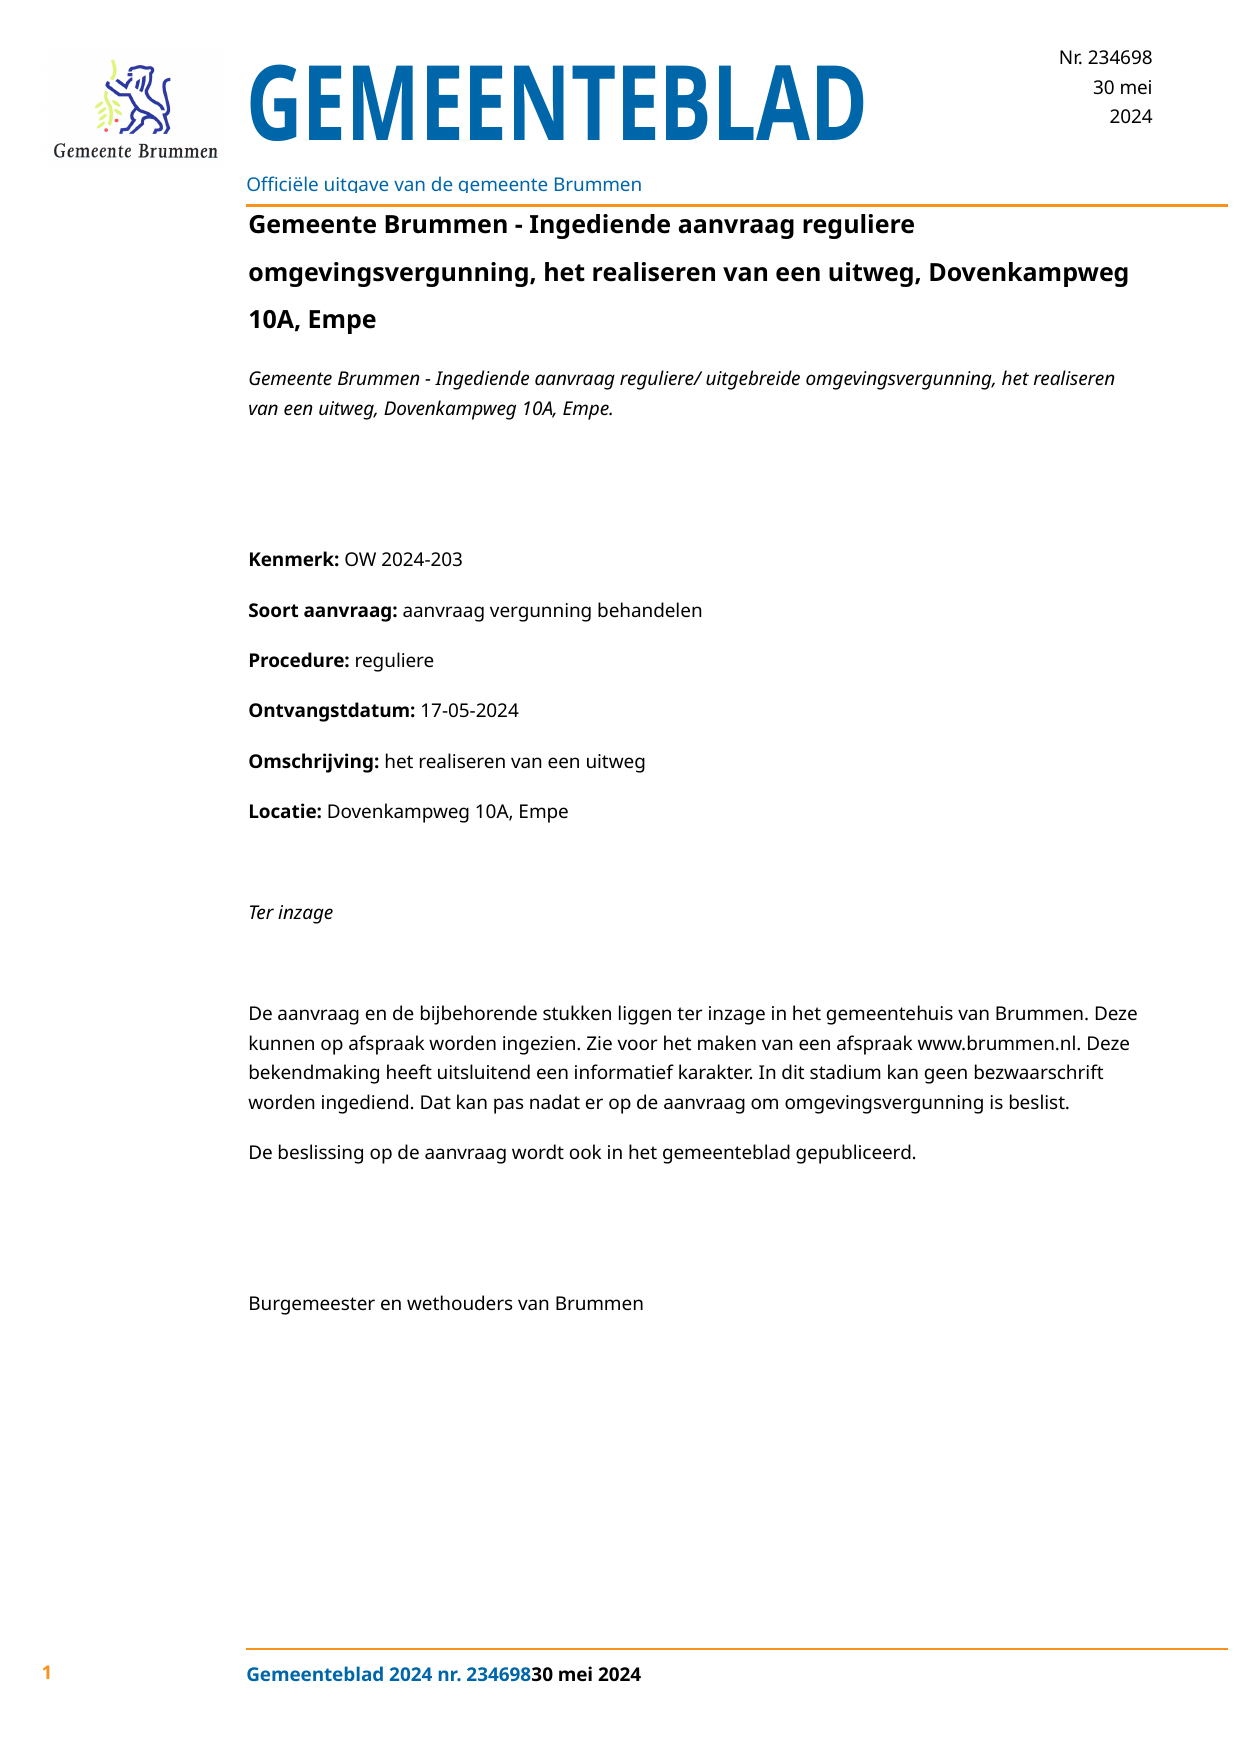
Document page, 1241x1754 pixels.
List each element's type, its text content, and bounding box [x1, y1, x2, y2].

text Procedure: reguliere [248, 647, 1152, 673]
text Gemeente Brummen - Ingediende aanvraag reguliere/ uitgebreide omgevingsvergunning, het realiseren van een uitweg, Dovenkampweg 10A, Empe. [248, 366, 1152, 421]
text Omschrijving: het realiseren van een uitweg [248, 748, 1152, 774]
text Ter inzage [248, 899, 1152, 925]
text De beslissing op de aanvraag wordt ook in het gemeenteblad gepubliceerd. [248, 1139, 1152, 1165]
text Gemeente Brummen - Ingediende aanvraag reguliere omgevingsvergunning, het realiseren van een uitweg, Dovenkampweg 10A, Empe [248, 207, 1152, 336]
text De aanvraag en de bijbehorende stukken liggen ter inzage in het gemeentehuis van Brummen. Deze kunnen op afspraak worden ingezien. Zie voor het maken van een afspraak www.brummen.nl. Deze bekendmaking heeft uitsluitend een informatief karakter. In dit stadium kan geen bezwaarschrift worden ingediend. Dat kan pas nadat er op de aanvraag om omgevingsvergunning is beslist. [248, 1000, 1152, 1114]
text Burgemeester en wethouders van Brummen [248, 1291, 1152, 1316]
text Kenmerk: OW 2024-203 [248, 546, 1152, 572]
picture [41, 47, 231, 172]
text Locatie: Dovenkampweg 10A, Empe [248, 798, 1152, 824]
text Soort aanvraag: aanvraag vergunning behandelen [248, 597, 1152, 622]
text Ontvangstdatum: 17-05-2024 [248, 698, 1152, 723]
